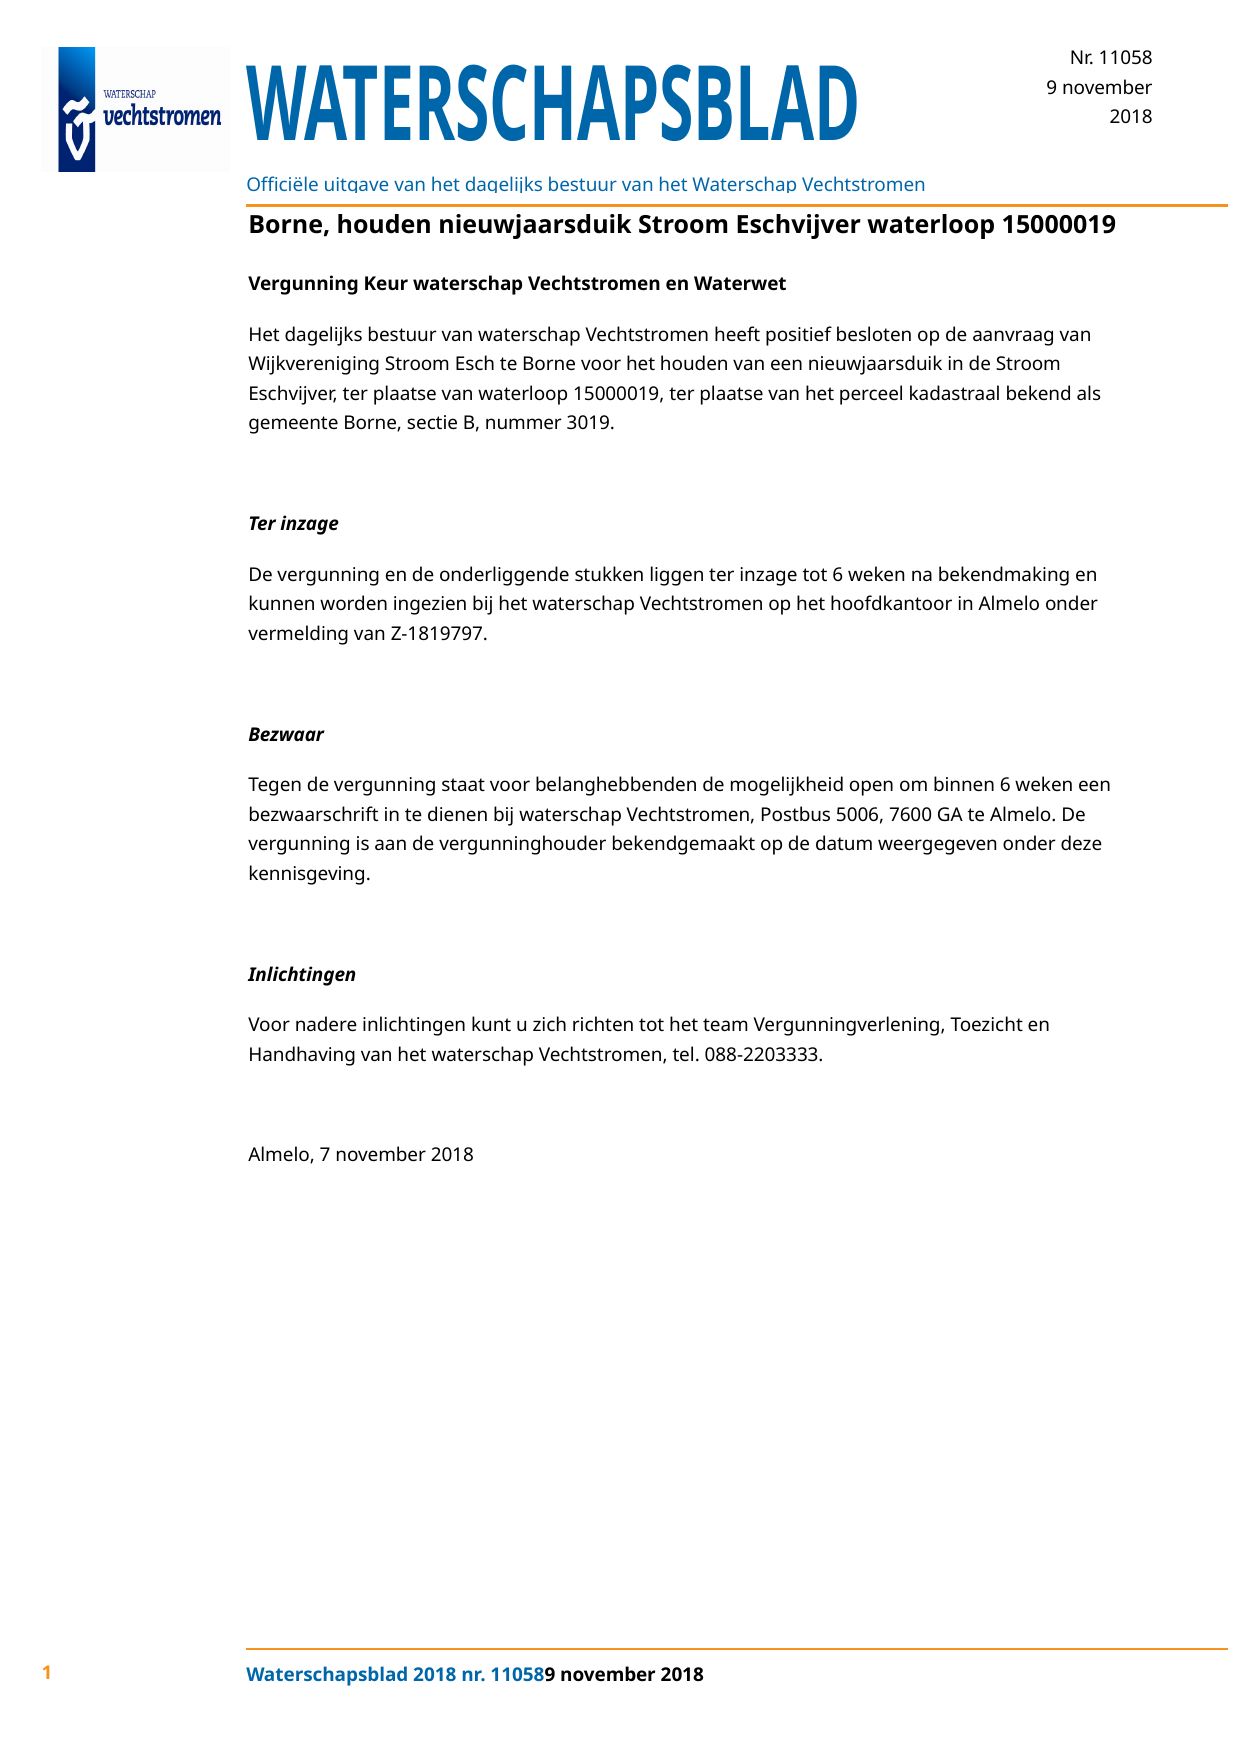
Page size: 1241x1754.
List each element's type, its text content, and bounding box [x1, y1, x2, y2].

text Voor nadere inlichtingen kunt u zich richten tot het team Vergunningverlening, Toezicht en Handhaving van het waterschap Vechtstromen, tel. 088-2203333. [248, 1011, 1152, 1066]
text Ter inzage [248, 510, 1152, 536]
text Inlichtingen [248, 961, 1152, 986]
text Vergunning Keur waterschap Vechtstromen en Waterwet [248, 270, 1152, 296]
text De vergunning en de onderliggende stukken liggen ter inzage tot 6 weken na bekendmaking en kunnen worden ingezien bij het waterschap Vechtstromen op het hoofdkantoor in Almelo onder vermelding van Z-1819797. [248, 561, 1152, 646]
picture [41, 47, 231, 172]
text Bezwaar [248, 721, 1152, 746]
text Almelo, 7 november 2018 [248, 1142, 1152, 1167]
text Borne, houden nieuwjaarsduik Stroom Eschvijver waterloop 15000019 [248, 207, 1152, 241]
text Tegen de vergunning staat voor belanghebbenden de mogelijkheid open om binnen 6 weken een bezwaarschrift in te dienen bij waterschap Vechtstromen, Postbus 5006, 7600 GA te Almelo. De vergunning is aan de vergunninghouder bekendgemaakt op de datum weergegeven onder deze kennisgeving. [248, 771, 1152, 886]
text Het dagelijks bestuur van waterschap Vechtstromen heeft positief besloten op de aanvraag van Wijkvereniging Stroom Esch te Borne voor het houden van een nieuwjaarsduik in de Stroom Eschvijver, ter plaatse van waterloop 15000019, ter plaatse van het perceel kadastraal bekend als gemeente Borne, sectie B, nummer 3019. [248, 321, 1152, 435]
